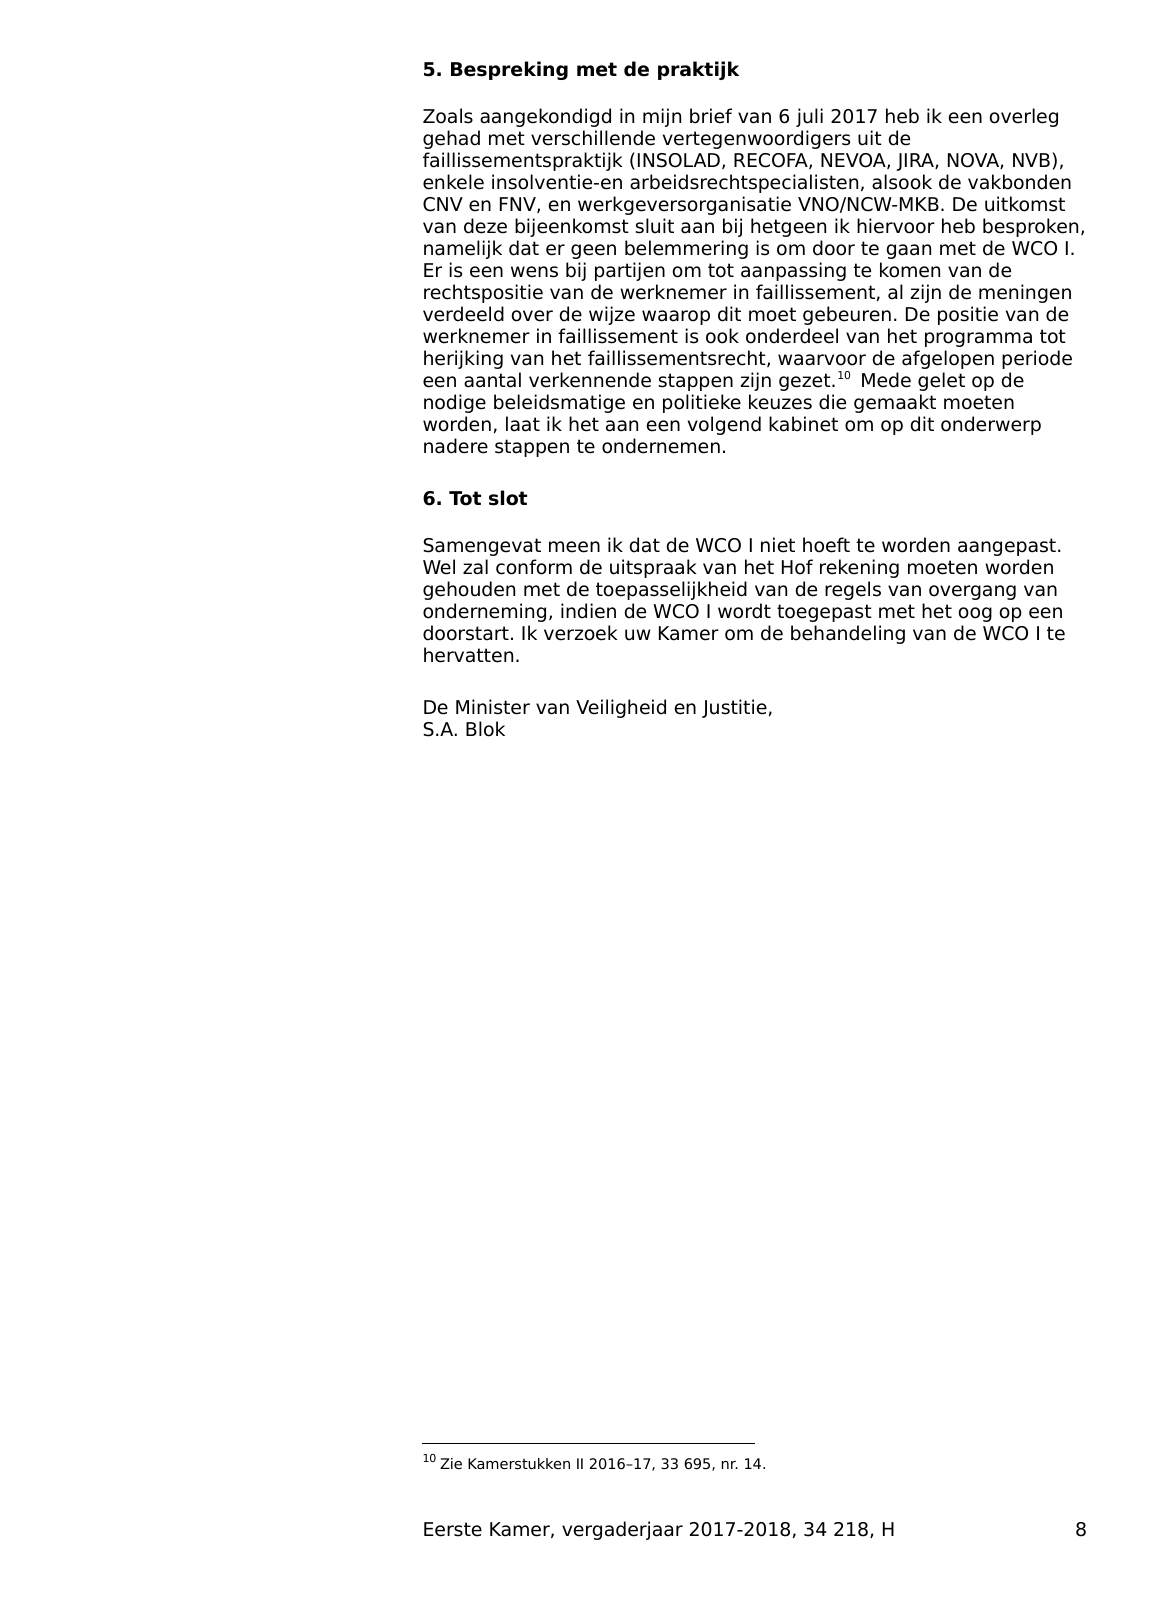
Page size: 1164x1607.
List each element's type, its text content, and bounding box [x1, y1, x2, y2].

text De Minister van Veiligheid en Justitie, S.A. Blok [422, 697, 1087, 741]
text Zoals aangekondigd in mijn brief van 6 juli 2017 heb ik een overleg gehad met verschillende vertegenwoordigers uit de faillissementspraktijk (INSOLAD, RECOFA, NEVOA, JIRA, NOVA, NVB), enkele insolventie-en arbeidsrechtspecialisten, alsook de vakbonden CNV en FNV, en werkgeversorganisatie VNO/NCW-MKB. De uitkomst van deze bijeenkomst sluit aan bij hetgeen ik hiervoor heb besproken, namelijk dat er geen belemmering is om door te gaan met de WCO I. Er is een wens bij partijen om tot aanpassing te komen van de rechtspositie van de werknemer in faillissement, al zijn de meningen verdeeld over de wijze waarop dit moet gebeuren. De positie van de werknemer in faillissement is ook onderdeel van het programma tot herijking van het faillissementsrecht, waarvoor de afgelopen periode een aantal verkennende stappen zijn gezet. Mede gelet op de nodige beleidsmatige en politieke keuzes die gemaakt moeten worden, laat ik het aan een volgend kabinet om op dit onderwerp nadere stappen te ondernemen. [422, 106, 1087, 458]
text Samengevat meen ik dat de WCO I niet hoeft te worden aangepast. Wel zal conform de uitspraak van het Hof rekening moeten worden gehouden met de toepasselijkheid van de regels van overgang van onderneming, indien de WCO I wordt toegepast met het oog op een doorstart. Ik verzoek uw Kamer om de behandeling van de WCO I te hervatten. [422, 535, 1087, 667]
text Zie Kamerstukken II 2016–17, 33 695, nr. 14. [422, 1452, 1087, 1474]
subtitle 6. Tot slot [422, 488, 1087, 510]
subtitle 5. Bespreking met de praktijk [422, 59, 1087, 81]
